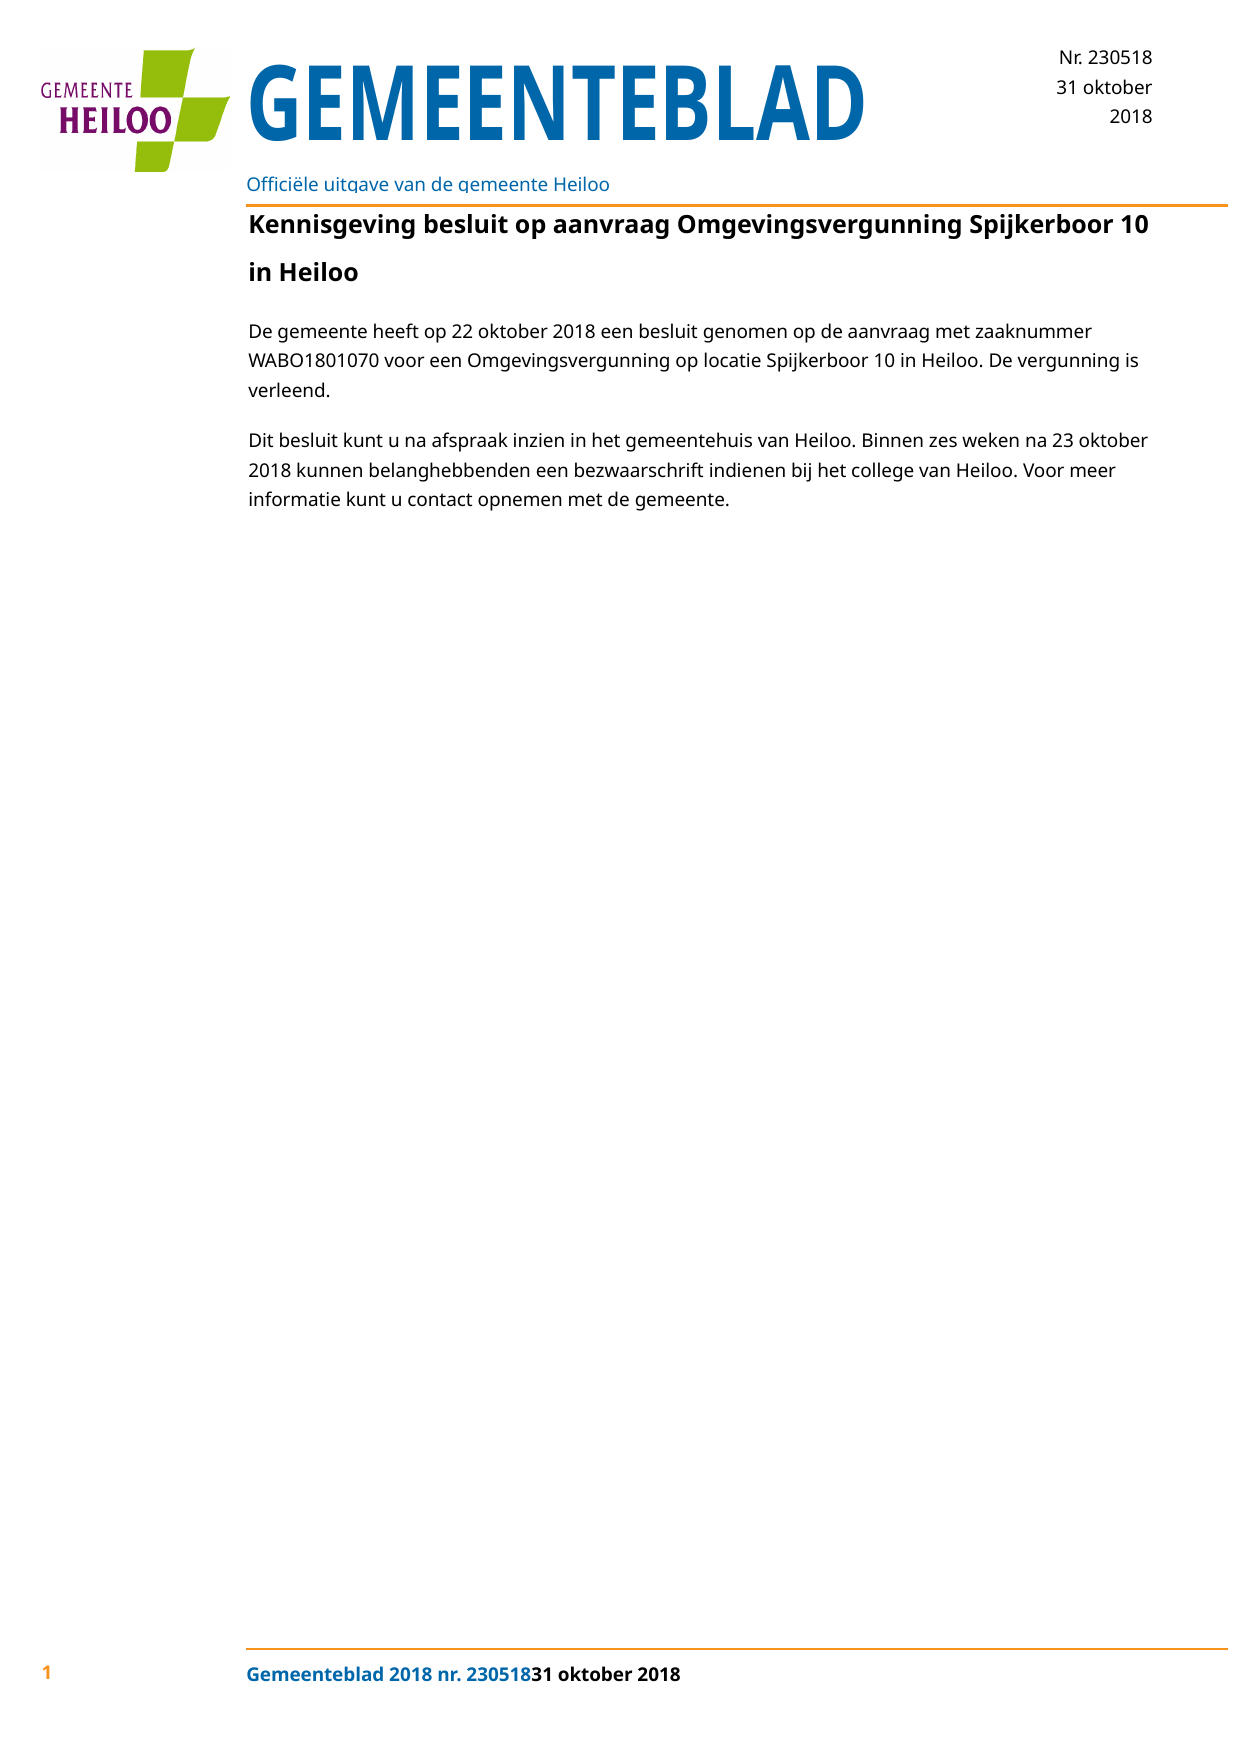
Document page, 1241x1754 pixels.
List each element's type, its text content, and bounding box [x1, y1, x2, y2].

picture [41, 47, 231, 172]
text De gemeente heeft op 22 oktober 2018 een besluit genomen op de aanvraag met zaaknummer WABO1801070 voor een Omgevingsvergunning op locatie Spijkerboor 10 in Heiloo. De vergunning is verleend. [248, 318, 1152, 403]
text Dit besluit kunt u na afspraak inzien in het gemeentehuis van Heiloo. Binnen zes weken na 23 oktober 2018 kunnen belanghebbenden een bezwaarschrift indienen bij het college van Heiloo. Voor meer informatie kunt u contact opnemen met de gemeente. [248, 427, 1152, 512]
text Kennisgeving besluit op aanvraag Omgevingsvergunning Spijkerboor 10 in Heiloo [248, 207, 1152, 288]
